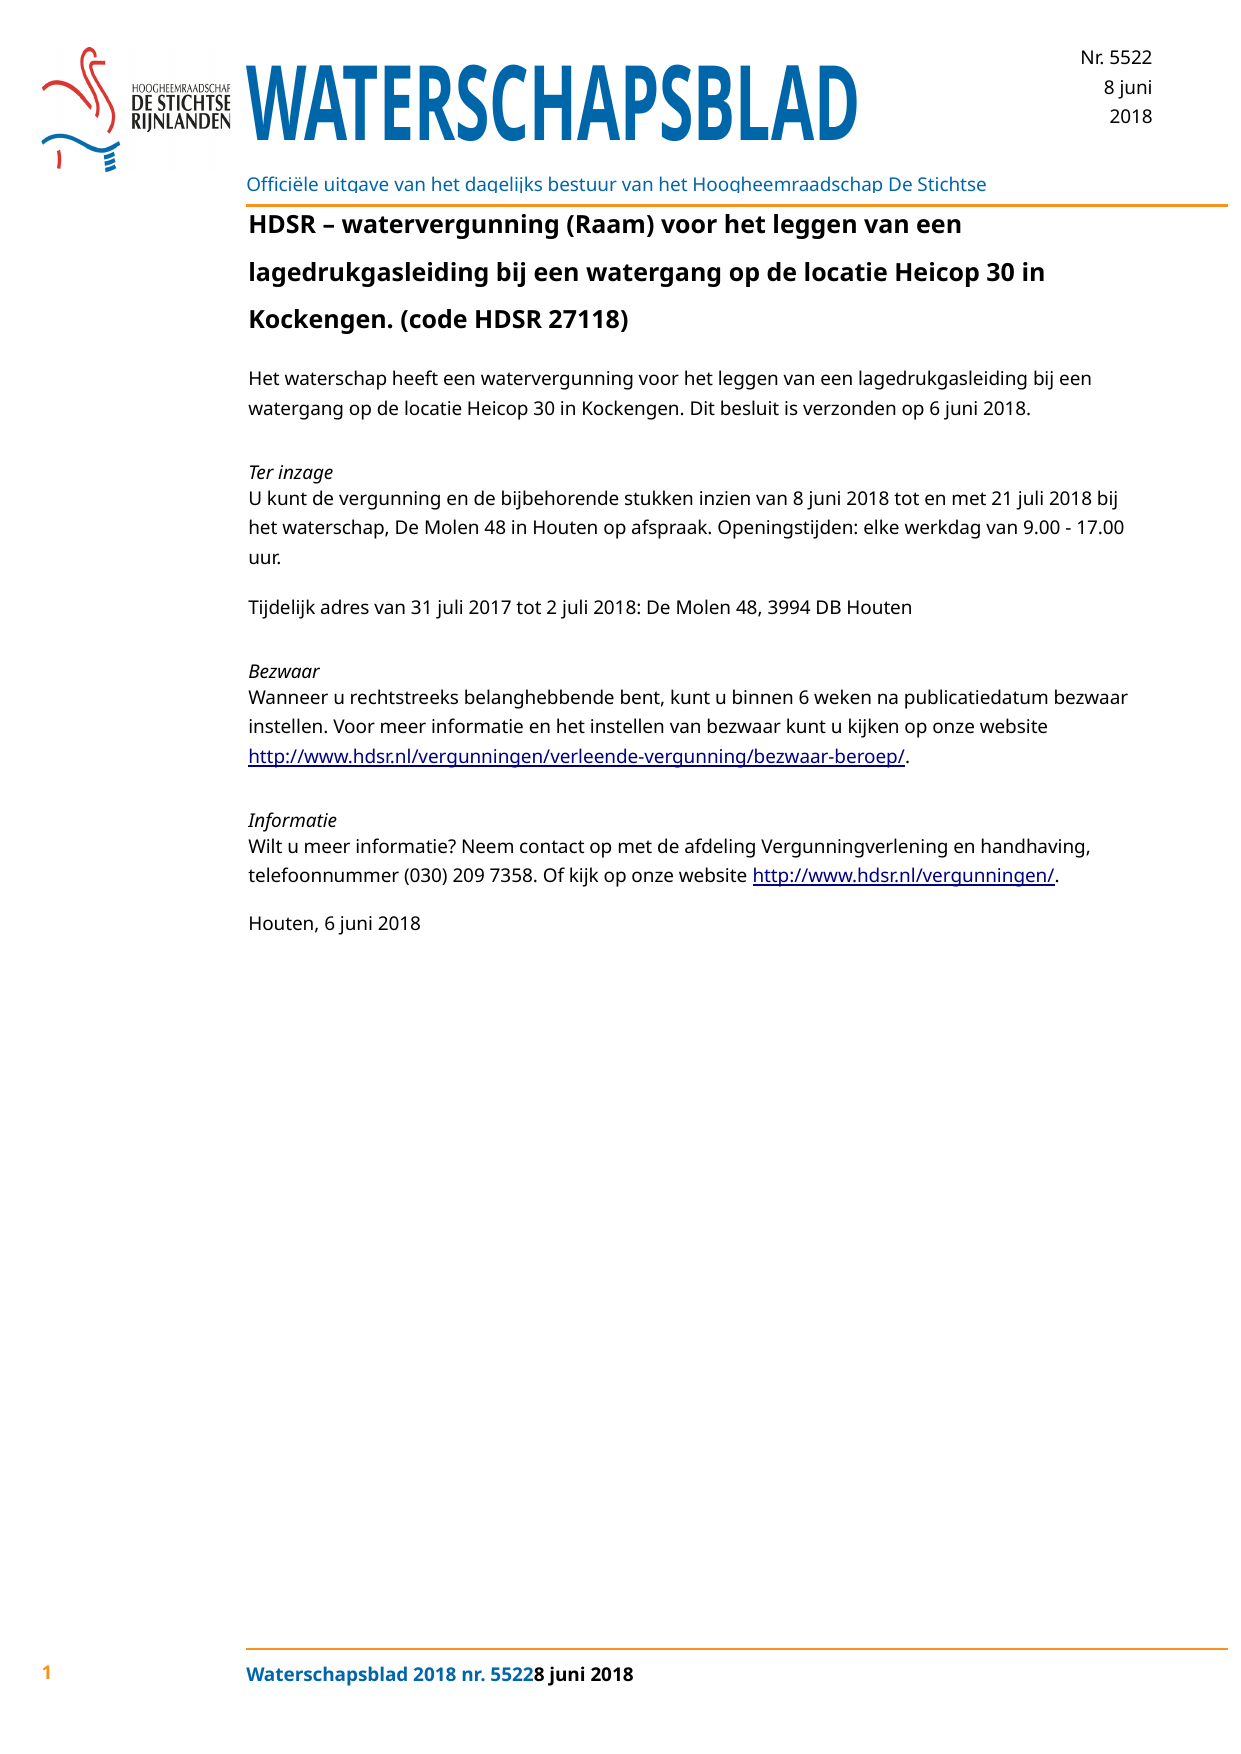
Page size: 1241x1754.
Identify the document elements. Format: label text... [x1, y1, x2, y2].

text HDSR – watervergunning (Raam) voor het leggen van een lagedrukgasleiding bij een watergang op de locatie Heicop 30 in Kockengen. (code HDSR 27118) [248, 207, 1152, 336]
text U kunt de vergunning en de bijbehorende stukken inzien van 8 juni 2018 tot en met 21 juli 2018 bij het waterschap, De Molen 48 in Houten op afspraak. Openingstijden: elke werkdag van 9.00 - 17.00 uur. [248, 485, 1152, 570]
text Houten, 6 juni 2018 [248, 910, 1152, 936]
text Bezwaar [248, 658, 1152, 684]
text Ter inzage [248, 459, 1152, 485]
text Wilt u meer informatie? Neem contact op met de afdeling Vergunningverlening en handhaving, telefoonnummer (030) 209 7358. Of kijk op onze website http://www.hdsr.nl/vergunningen/. [248, 833, 1152, 888]
text Informatie [248, 807, 1152, 833]
picture [41, 47, 231, 172]
text Wanneer u rechtstreeks belanghebbende bent, kunt u binnen 6 weken na publicatiedatum bezwaar instellen. Voor meer informatie en het instellen van bezwaar kunt u kijken op onze website http://www.hdsr.nl/vergunningen/verleende-vergunning/bezwaar-beroep/. [248, 684, 1152, 769]
text Tijdelijk adres van 31 juli 2017 tot 2 juli 2018: De Molen 48, 3994 DB Houten [248, 594, 1152, 620]
text Het waterschap heeft een watervergunning voor het leggen van een lagedrukgasleiding bij een watergang op de locatie Heicop 30 in Kockengen. Dit besluit is verzonden op 6 juni 2018. [248, 366, 1152, 421]
